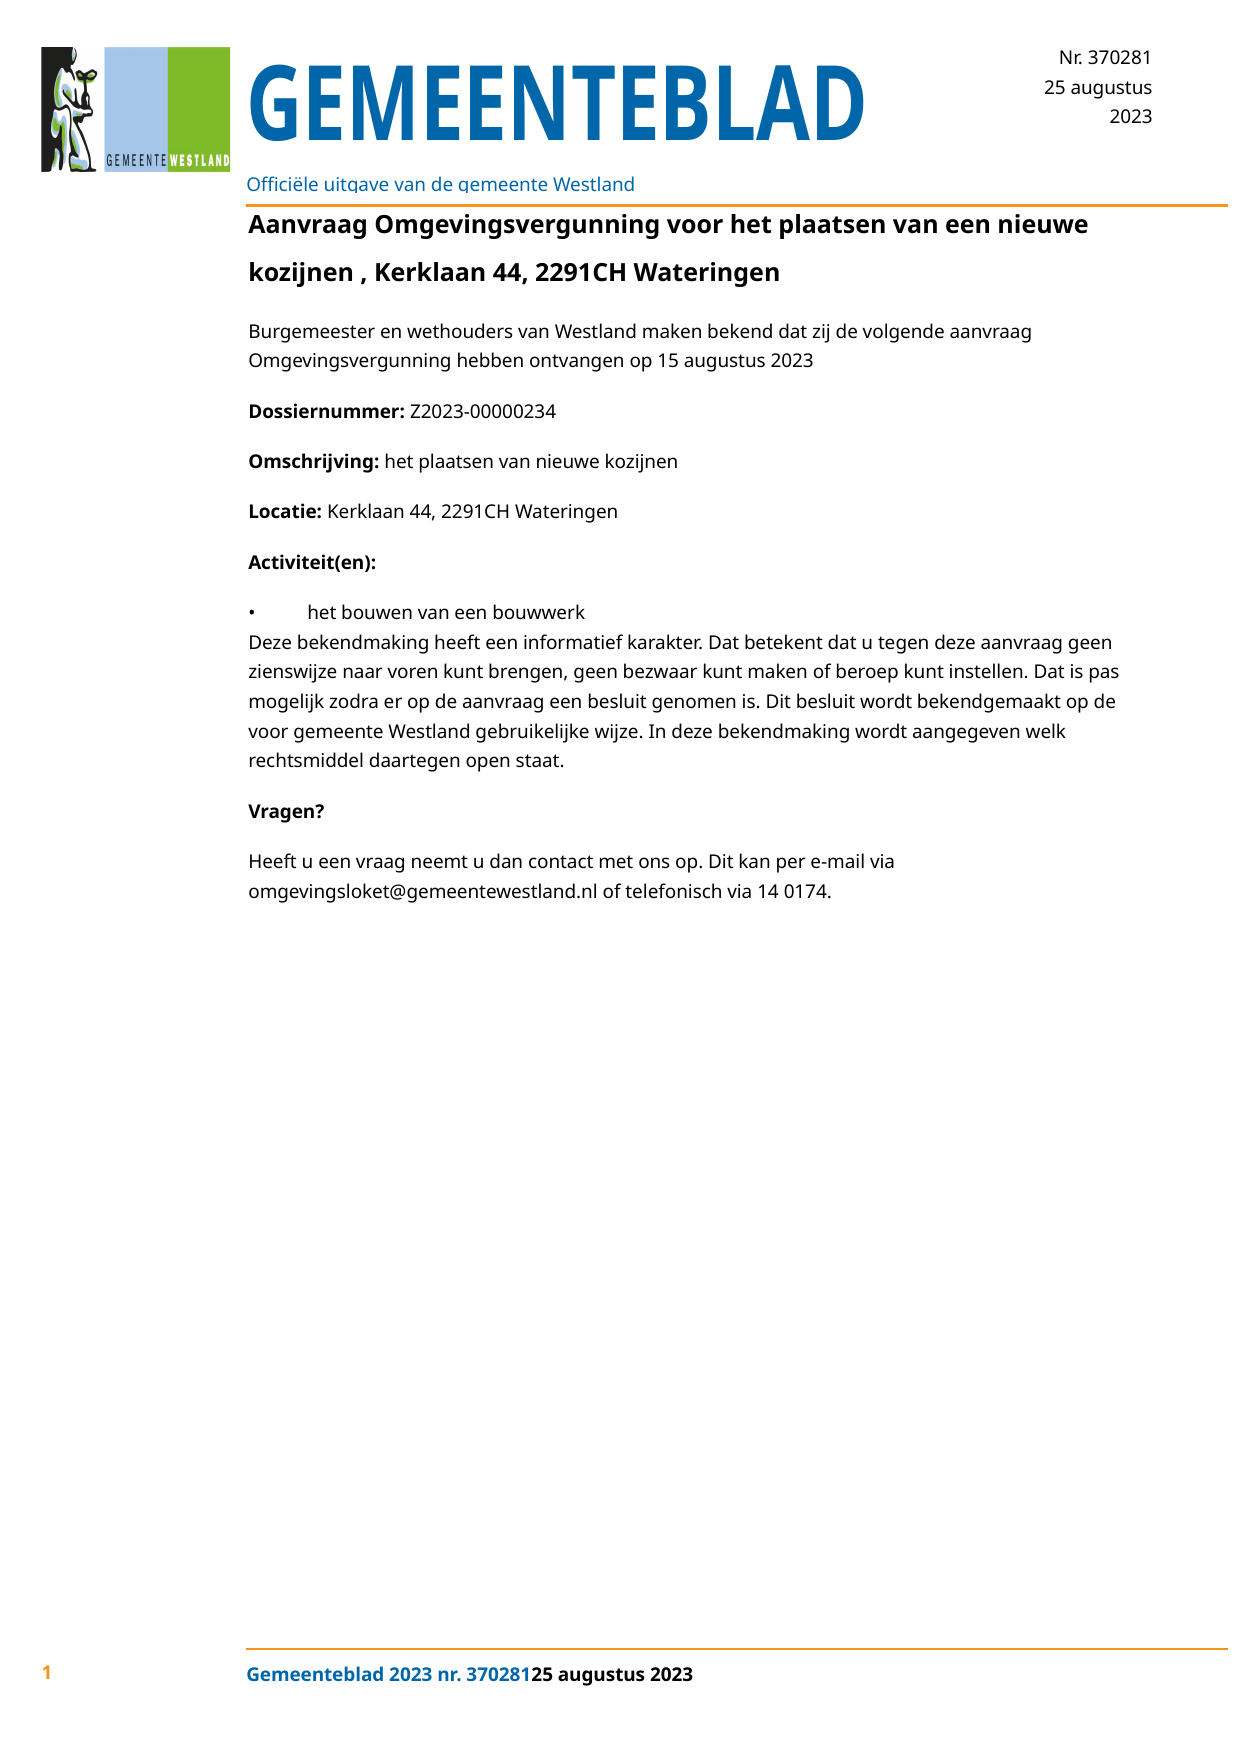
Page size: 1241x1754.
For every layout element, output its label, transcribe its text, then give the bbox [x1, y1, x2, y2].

text Omschrijving: het plaatsen van nieuwe kozijnen [248, 448, 1152, 474]
text Vragen? [248, 798, 1152, 824]
picture [41, 47, 231, 172]
text Deze bekendmaking heeft een informatief karakter. Dat betekent dat u tegen deze aanvraag geen zienswijze naar voren kunt brengen, geen bezwaar kunt maken of beroep kunt instellen. Dat is pas mogelijk zodra er op de aanvraag een besluit genomen is. Dit besluit wordt bekendgemaakt op de voor gemeente Westland gebruikelijke wijze. In deze bekendmaking wordt aangegeven welk rechtsmiddel daartegen open staat. [248, 629, 1152, 773]
text Dossiernummer: Z2023-00000234 [248, 398, 1152, 424]
text Locatie: Kerklaan 44, 2291CH Wateringen [248, 499, 1152, 524]
text Activiteit(en): [248, 549, 1152, 575]
list het bouwen van een bouwwerk [248, 599, 1152, 625]
text Aanvraag Omgevingsvergunning voor het plaatsen van een nieuwe kozijnen , Kerklaan 44, 2291CH Wateringen [248, 207, 1152, 288]
text Heeft u een vraag neemt u dan contact met ons op. Dit kan per e-mail via omgevingsloket@gemeentewestland.nl of telefonisch via 14 0174. [248, 848, 1152, 904]
text Burgemeester en wethouders van Westland maken bekend dat zij de volgende aanvraag Omgevingsvergunning hebben ontvangen op 15 augustus 2023 [248, 318, 1152, 373]
